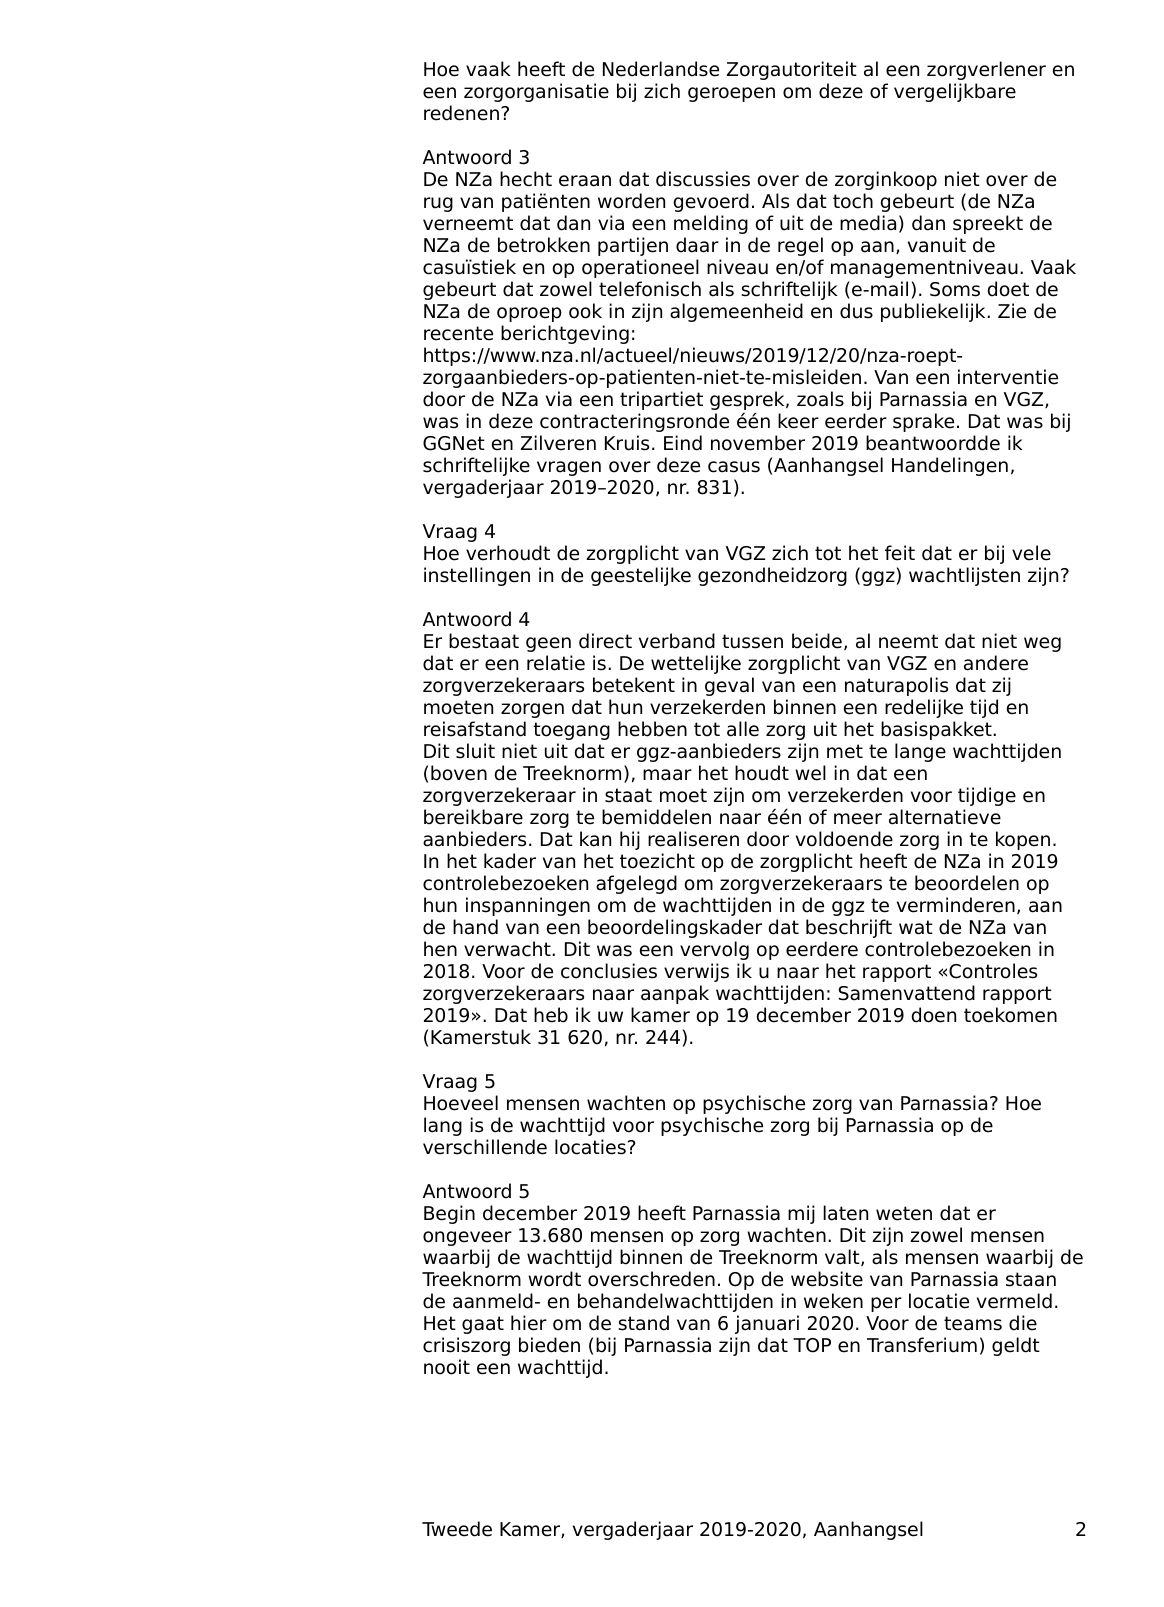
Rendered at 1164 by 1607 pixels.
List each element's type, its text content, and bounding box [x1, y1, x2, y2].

text Vraag 4 [422, 521, 1087, 543]
text De NZa hecht eraan dat discussies over de zorginkoop niet over de rug van patiënten worden gevoerd. Als dat toch gebeurt (de NZa verneemt dat dan via een melding of uit de media) dan spreekt de NZa de betrokken partijen daar in de regel op aan, vanuit de casuïstiek en op operationeel niveau en/of managementniveau. Vaak gebeurt dat zowel telefonisch als schriftelijk (e-mail). Soms doet de NZa de oproep ook in zijn algemeenheid en dus publiekelijk. Zie de recente berichtgeving: https://www.nza.nl/actueel/nieuws/2019/12/20/nza-roept-zorgaanbieders-op-patienten-niet-te-misleiden. Van een interventie door de NZa via een tripartiet gesprek, zoals bij Parnassia en VGZ, was in deze contracteringsronde één keer eerder sprake. Dat was bij GGNet en Zilveren Kruis. Eind november 2019 beantwoordde ik schriftelijke vragen over deze casus (Aanhangsel Handelingen, vergaderjaar 2019–2020, nr. 831). [422, 169, 1087, 499]
text Hoe vaak heeft de Nederlandse Zorgautoriteit al een zorgverlener en een zorgorganisatie bij zich geroepen om deze of vergelijkbare redenen? [422, 59, 1087, 125]
text Hoe verhoudt de zorgplicht van VGZ zich tot het feit dat er bij vele instellingen in de geestelijke gezondheidzorg (ggz) wachtlijsten zijn? [422, 543, 1087, 587]
text Antwoord 4 [422, 609, 1087, 631]
text Vraag 5 [422, 1071, 1087, 1093]
text Dit sluit niet uit dat er ggz-aanbieders zijn met te lange wachttijden (boven de Treeknorm), maar het houdt wel in dat een zorgverzekeraar in staat moet zijn om verzekerden voor tijdige en bereikbare zorg te bemiddelen naar één of meer alternatieve aanbieders. Dat kan hij realiseren door voldoende zorg in te kopen. [422, 741, 1087, 851]
text Begin december 2019 heeft Parnassia mij laten weten dat er ongeveer 13.680 mensen op zorg wachten. Dit zijn zowel mensen waarbij de wachttijd binnen de Treeknorm valt, als mensen waarbij de Treeknorm wordt overschreden. Op de website van Parnassia staan de aanmeld- en behandelwachttijden in weken per locatie vermeld. Het gaat hier om de stand van 6 januari 2020. Voor de teams die crisiszorg bieden (bij Parnassia zijn dat TOP en Transferium) geldt nooit een wachttijd. [422, 1203, 1087, 1379]
text Antwoord 5 [422, 1181, 1087, 1203]
text Antwoord 3 [422, 147, 1087, 169]
text Hoeveel mensen wachten op psychische zorg van Parnassia? Hoe lang is de wachttijd voor psychische zorg bij Parnassia op de verschillende locaties? [422, 1093, 1087, 1159]
text Er bestaat geen direct verband tussen beide, al neemt dat niet weg dat er een relatie is. De wettelijke zorgplicht van VGZ en andere zorgverzekeraars betekent in geval van een naturapolis dat zij moeten zorgen dat hun verzekerden binnen een redelijke tijd en reisafstand toegang hebben tot alle zorg uit het basispakket. [422, 631, 1087, 741]
text In het kader van het toezicht op de zorgplicht heeft de NZa in 2019 controlebezoeken afgelegd om zorgverzekeraars te beoordelen op hun inspanningen om de wachttijden in de ggz te verminderen, aan de hand van een beoordelingskader dat beschrijft wat de NZa van hen verwacht. Dit was een vervolg op eerdere controlebezoeken in 2018. Voor de conclusies verwijs ik u naar het rapport «Controles zorgverzekeraars naar aanpak wachttijden: Samenvattend rapport 2019». Dat heb ik uw kamer op 19 december 2019 doen toekomen (Kamerstuk 31 620, nr. 244). [422, 851, 1087, 1049]
